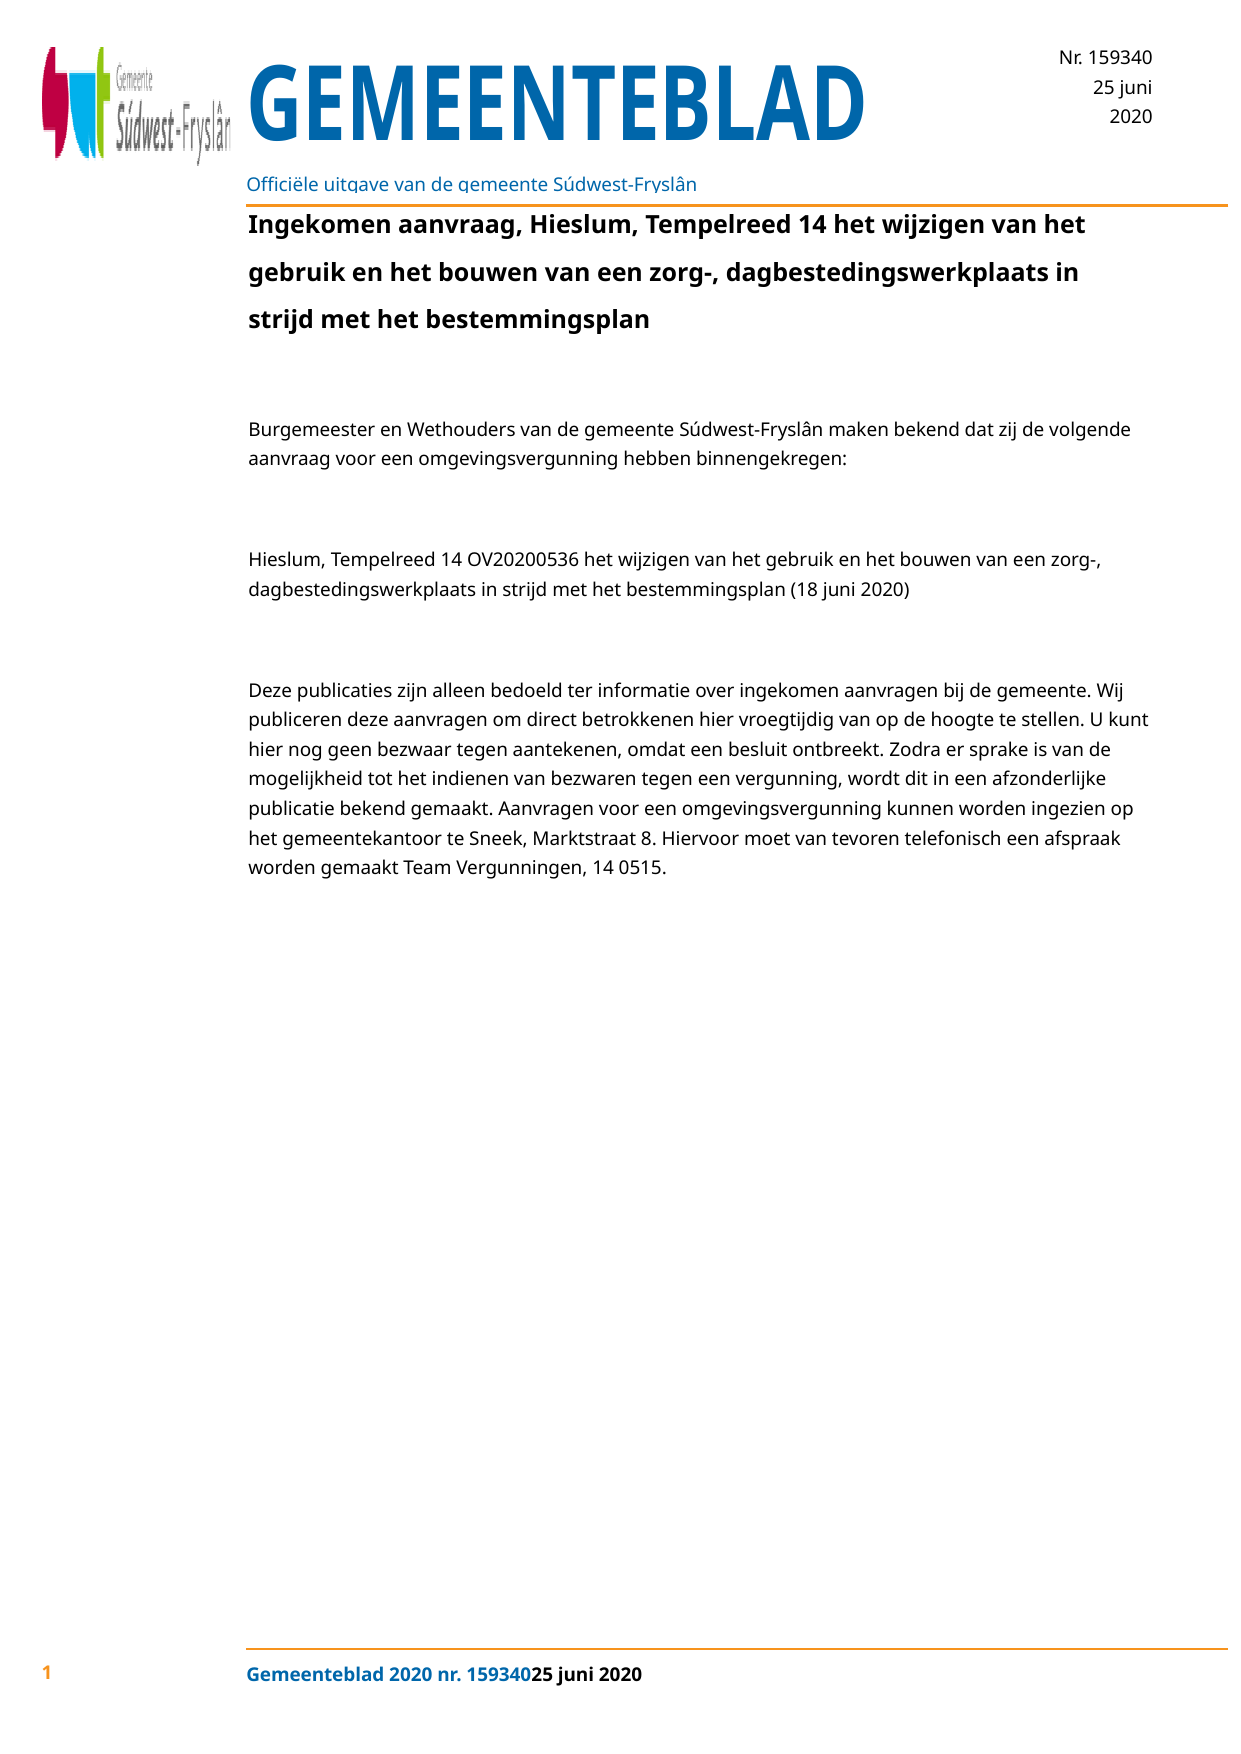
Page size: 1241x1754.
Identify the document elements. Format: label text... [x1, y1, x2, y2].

text Hieslum, Tempelreed 14 OV20200536 het wijzigen van het gebruik en het bouwen van een zorg-, dagbestedingswerkplaats in strijd met het bestemmingsplan (18 juni 2020) [248, 546, 1152, 602]
text Burgemeester en Wethouders van de gemeente Súdwest-Fryslân maken bekend dat zij de volgende aanvraag voor een omgevingsvergunning hebben binnengekregen: [248, 416, 1152, 471]
text Deze publicaties zijn alleen bedoeld ter informatie over ingekomen aanvragen bij de gemeente. Wij publiceren deze aanvragen om direct betrokkenen hier vroegtijdig van op de hoogte te stellen. U kunt hier nog geen bezwaar tegen aantekenen, omdat een besluit ontbreekt. Zodra er sprake is van de mogelijkheid tot het indienen van bezwaren tegen een vergunning, wordt dit in een afzonderlijke publicatie bekend gemaakt. Aanvragen voor een omgevingsvergunning kunnen worden ingezien op het gemeentekantoor te Sneek, Marktstraat 8. Hiervoor moet van tevoren telefonisch een afspraak worden gemaakt Team Vergunningen, 14 0515. [248, 677, 1152, 880]
picture [41, 47, 231, 172]
text Ingekomen aanvraag, Hieslum, Tempelreed 14 het wijzigen van het gebruik en het bouwen van een zorg-, dagbestedingswerkplaats in strijd met het bestemmingsplan [248, 207, 1152, 336]
